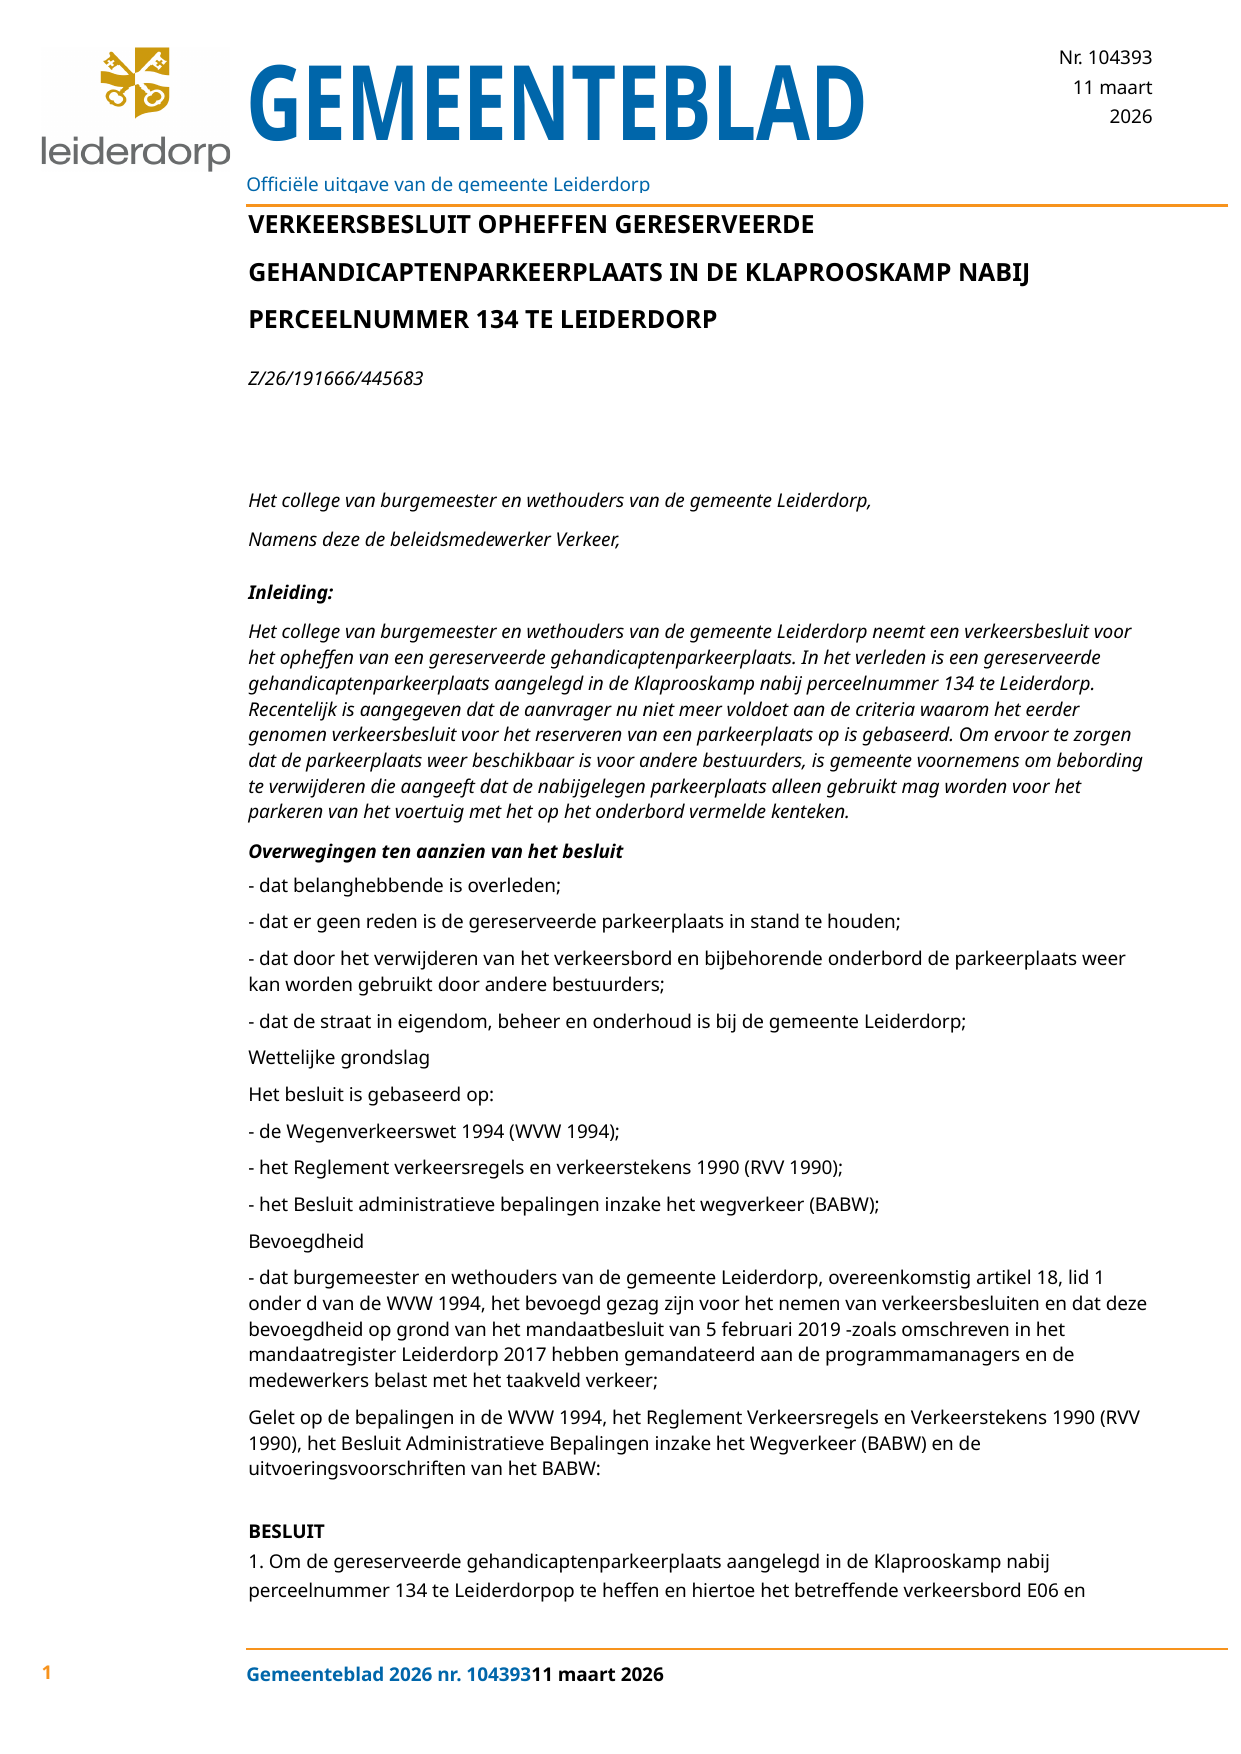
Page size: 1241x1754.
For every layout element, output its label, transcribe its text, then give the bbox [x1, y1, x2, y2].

text Z/26/191666/445683 [248, 366, 1152, 391]
text 1. Om de gereserveerde gehandicaptenparkeerplaats aangelegd in de Klaprooskamp nabij perceelnummer 134 te Leiderdorpop te heffen en hiertoe het betreffende verkeersbord E06 en [248, 1548, 1152, 1603]
text Het college van burgemeester en wethouders van de gemeente Leiderdorp neemt een verkeersbesluit voor het opheffen van een gereserveerde gehandicaptenparkeerplaats. In het verleden is een gereserveerde gehandicaptenparkeerplaats aangelegd in de Klaprooskamp nabij perceelnummer 134 te Leiderdorp. Recentelijk is aangegeven dat de aanvrager nu niet meer voldoet aan de criteria waarom het eerder genomen verkeersbesluit voor het reserveren van een parkeerplaats op is gebaseerd. Om ervoor te zorgen dat de parkeerplaats weer beschikbaar is voor andere bestuurders, is gemeente voornemens om bebording te verwijderen die aangeeft dat de nabijgelegen parkeerplaats alleen gebruikt mag worden voor het parkeren van het voertuig met het op het onderbord vermelde kenteken. [248, 619, 1152, 824]
text Inleiding: [248, 579, 1152, 605]
text - dat belanghebbende is overleden; [248, 872, 1152, 898]
text - het Reglement verkeersregels en verkeerstekens 1990 (RVV 1990); [248, 1154, 1152, 1180]
text BESLUIT [248, 1518, 1152, 1544]
text VERKEERSBESLUIT OPHEFFEN GERESERVEERDE GEHANDICAPTENPARKEERPLAATS IN DE KLAPROOSKAMP NABIJ PERCEELNUMMER 134 TE LEIDERDORP [248, 207, 1152, 336]
text Het college van burgemeester en wethouders van de gemeente Leiderdorp, [248, 487, 1152, 513]
text Bevoegdheid [248, 1228, 1152, 1253]
text Het besluit is gebaseerd op: [248, 1081, 1152, 1107]
text Overwegingen ten aanzien van het besluit [248, 838, 1152, 864]
text - de Wegenverkeerswet 1994 (WVW 1994); [248, 1118, 1152, 1143]
text - dat burgemeester en wethouders van de gemeente Leiderdorp, overeenkomstig artikel 18, lid 1 onder d van de WVW 1994, het bevoegd gezag zijn voor het nemen van verkeersbesluiten en dat deze bevoegdheid op grond van het mandaatbesluit van 5 februari 2019 -zoals omschreven in het mandaatregister Leiderdorp 2017 hebben gemandateerd aan de programmamanagers en de medewerkers belast met het taakveld verkeer; [248, 1264, 1152, 1393]
text Namens deze de beleidsmedewerker Verkeer, [248, 527, 1152, 552]
text - dat er geen reden is de gereserveerde parkeerplaats in stand te houden; [248, 909, 1152, 934]
text Gelet op de bepalingen in de WVW 1994, het Reglement Verkeersregels en Verkeerstekens 1990 (RVV 1990), het Besluit Administratieve Bepalingen inzake het Wegverkeer (BABW) en de uitvoeringsvoorschriften van het BABW: [248, 1404, 1152, 1481]
text Wettelijke grondslag [248, 1044, 1152, 1070]
text - dat door het verwijderen van het verkeersbord en bijbehorende onderbord de parkeerplaats weer kan worden gebruikt door andere bestuurders; [248, 945, 1152, 997]
text - het Besluit administratieve bepalingen inzake het wegverkeer (BABW); [248, 1191, 1152, 1217]
picture [41, 47, 231, 172]
text - dat de straat in eigendom, beheer en onderhoud is bij de gemeente Leiderdorp; [248, 1008, 1152, 1033]
